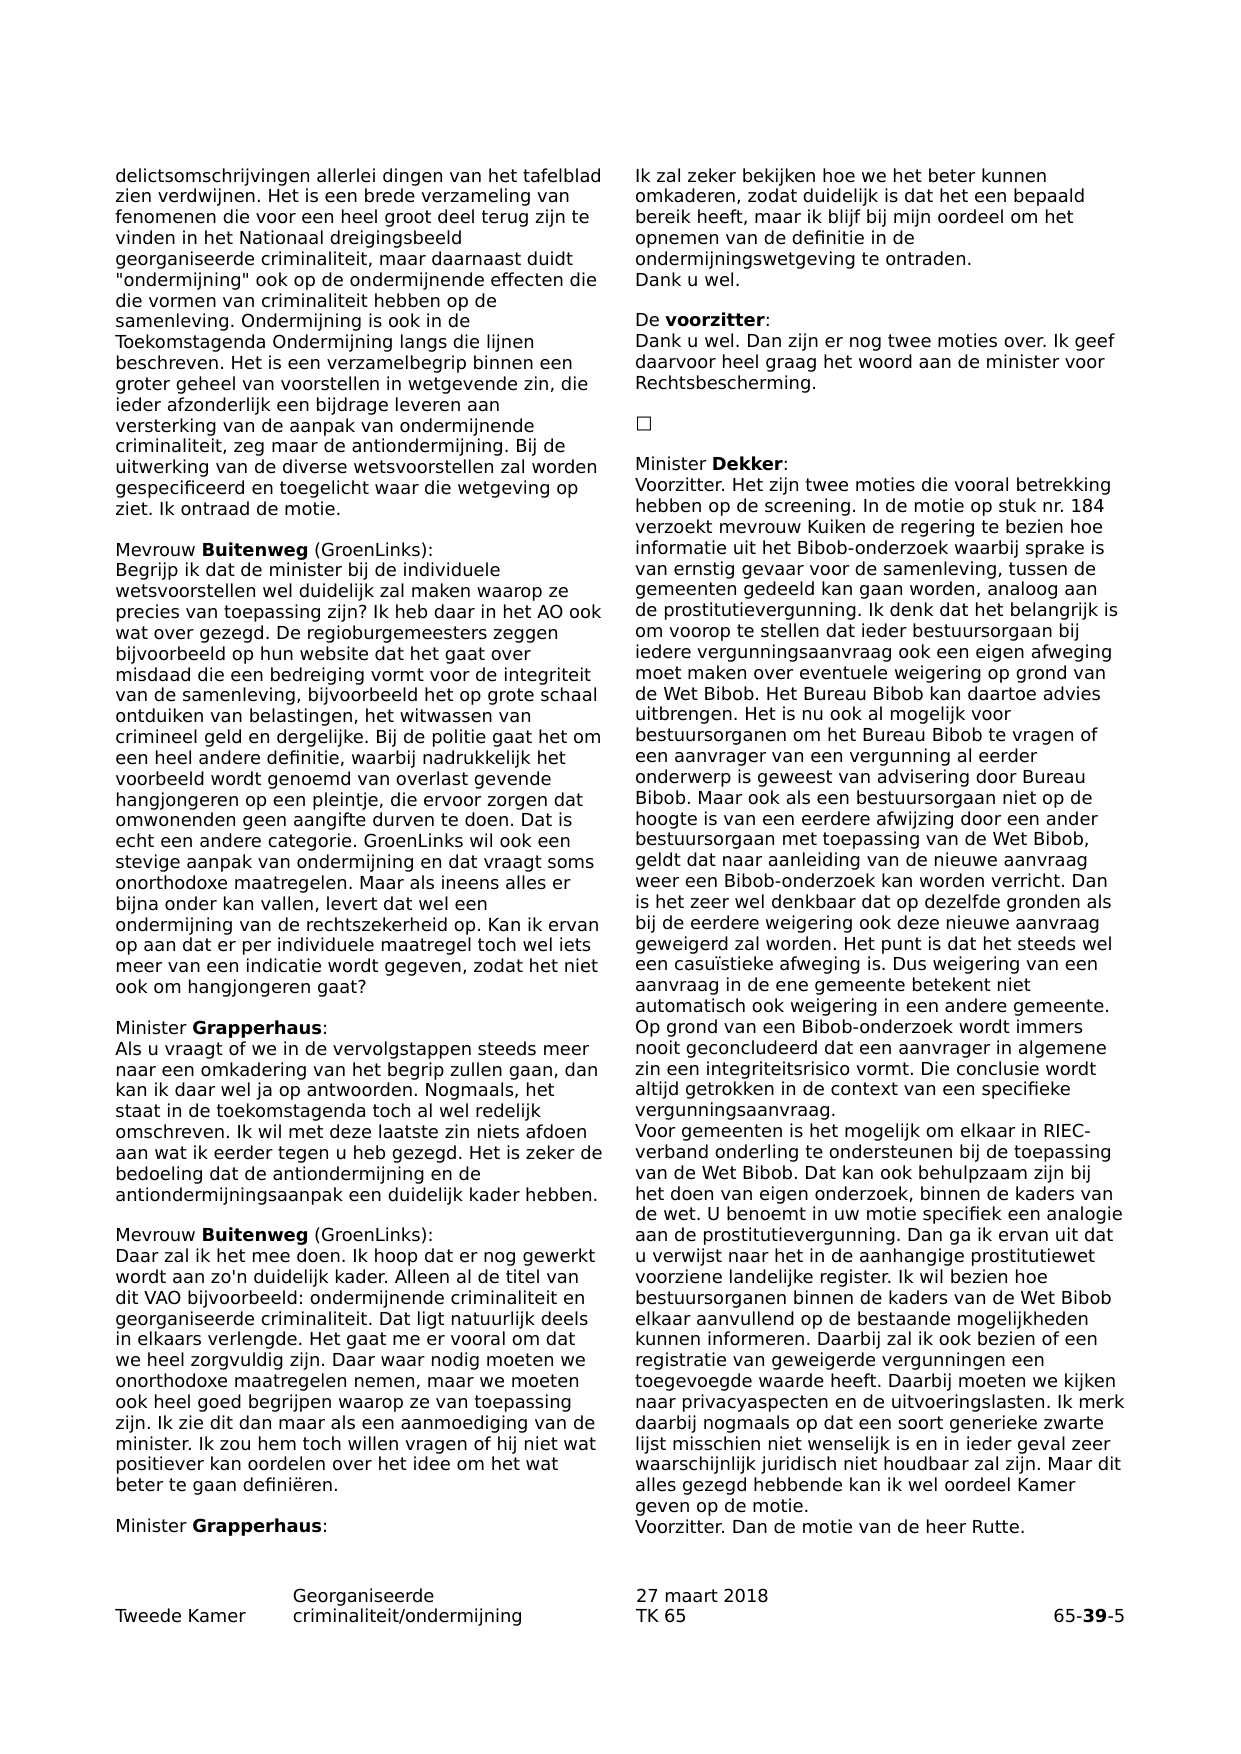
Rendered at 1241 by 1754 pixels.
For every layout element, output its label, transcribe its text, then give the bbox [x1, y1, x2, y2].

text Voor gemeenten is het mogelijk om elkaar in RIEC-verband onderling te ondersteunen bij de toepassing van de Wet Bibob. Dat kan ook behulpzaam zijn bij het doen van eigen onderzoek, binnen de kaders van de wet. U benoemt in uw motie specifiek een analogie aan de prostitutievergunning. Dan ga ik ervan uit dat u verwijst naar het in de aanhangige prostitutiewet voorziene landelijke register. Ik wil bezien hoe bestuursorganen binnen de kaders van de Wet Bibob elkaar aanvullend op de bestaande mogelijkheden kunnen informeren. Daarbij zal ik ook bezien of een registratie van geweigerde vergunningen een toegevoegde waarde heeft. Daarbij moeten we kijken naar privacyaspecten en de uitvoeringslasten. Ik merk daarbij nogmaals op dat een soort generieke zwarte lijst misschien niet wenselijk is en in ieder geval zeer waarschijnlijk juridisch niet houdbaar zal zijn. Maar dit alles gezegd hebbende kan ik wel oordeel Kamer geven op de motie. [635, 1121, 1125, 1517]
text Als u vraagt of we in de vervolgstappen steeds meer naar een omkadering van het begrip zullen gaan, dan kan ik daar wel ja op antwoorden. Nogmaals, het staat in de toekomstagenda toch al wel redelijk omschreven. Ik wil met deze laatste zin niets afdoen aan wat ik eerder tegen u heb gezegd. Het is zeker de bedoeling dat de antiondermijning en de antiondermijningsaanpak een duidelijk kader hebben. [115, 1038, 605, 1205]
text Minister Grapperhaus: [115, 1018, 605, 1038]
text Minister Dekker: [635, 454, 1125, 475]
text Ik zal zeker bekijken hoe we het beter kunnen omkaderen, zodat duidelijk is dat het een bepaald bereik heeft, maar ik blijf bij mijn oordeel om het opnemen van de definitie in de ondermijningswetgeving te ontraden. [635, 165, 1125, 269]
text Voorzitter. Het zijn twee moties die vooral betrekking hebben op de screening. In de motie op stuk nr. 184 verzoekt mevrouw Kuiken de regering te bezien hoe informatie uit het Bibob-onderzoek waarbij sprake is van ernstig gevaar voor de samenleving, tussen de gemeenten gedeeld kan gaan worden, analoog aan de prostitutievergunning. Ik denk dat het belangrijk is om voorop te stellen dat ieder bestuursorgaan bij iedere vergunningsaanvraag ook een eigen afweging moet maken over eventuele weigering op grond van de Wet Bibob. Het Bureau Bibob kan daartoe advies uitbrengen. Het is nu ook al mogelijk voor bestuursorganen om het Bureau Bibob te vragen of een aanvrager van een vergunning al eerder onderwerp is geweest van advisering door Bureau Bibob. Maar ook als een bestuursorgaan niet op de hoogte is van een eerdere afwijzing door een ander bestuursorgaan met toepassing van de Wet Bibob, geldt dat naar aanleiding van de nieuwe aanvraag weer een Bibob-onderzoek kan worden verricht. Dan is het zeer wel denkbaar dat op dezelfde gronden als bij de eerdere weigering ook deze nieuwe aanvraag geweigerd zal worden. Het punt is dat het steeds wel een casuïstieke afweging is. Dus weigering van een aanvraag in de ene gemeente betekent niet automatisch ook weigering in een andere gemeente. Op grond van een Bibob-onderzoek wordt immers nooit geconcludeerd dat een aanvrager in algemene zin een integriteitsrisico vormt. Die conclusie wordt altijd getrokken in de context van een specifieke vergunningsaanvraag. [635, 475, 1125, 1121]
text delictsomschrijvingen allerlei dingen van het tafelblad zien verdwijnen. Het is een brede verzameling van fenomenen die voor een heel groot deel terug zijn te vinden in het Nationaal dreigingsbeeld georganiseerde criminaliteit, maar daarnaast duidt "ondermijning" ook op de ondermijnende effecten die die vormen van criminaliteit hebben op de samenleving. Ondermijning is ook in de Toekomstagenda Ondermijning langs die lijnen beschreven. Het is een verzamelbegrip binnen een groter geheel van voorstellen in wetgevende zin, die ieder afzonderlijk een bijdrage leveren aan versterking van de aanpak van ondermijnende criminaliteit, zeg maar de antiondermijning. Bij de uitwerking van de diverse wetsvoorstellen zal worden gespecificeerd en toegelicht waar die wetgeving op ziet. Ik ontraad de motie. [115, 165, 605, 519]
text De voorzitter: [635, 310, 1125, 331]
text Daar zal ik het mee doen. Ik hoop dat er nog gewerkt wordt aan zo'n duidelijk kader. Alleen al de titel van dit VAO bijvoorbeeld: ondermijnende criminaliteit en georganiseerde criminaliteit. Dat ligt natuurlijk deels in elkaars verlengde. Het gaat me er vooral om dat we heel zorgvuldig zijn. Daar waar nodig moeten we onorthodoxe maatregelen nemen, maar we moeten ook heel goed begrijpen waarop ze van toepassing zijn. Ik zie dit dan maar als een aanmoediging van de minister. Ik zou hem toch willen vragen of hij niet wat positiever kan oordelen over het idee om het wat beter te gaan definiëren. [115, 1246, 605, 1496]
text Begrijp ik dat de minister bij de individuele wetsvoorstellen wel duidelijk zal maken waarop ze precies van toepassing zijn? Ik heb daar in het AO ook wat over gezegd. De regioburgemeesters zeggen bijvoorbeeld op hun website dat het gaat over misdaad die een bedreiging vormt voor de integriteit van de samenleving, bijvoorbeeld het op grote schaal ontduiken van belastingen, het witwassen van crimineel geld en dergelijke. Bij de politie gaat het om een heel andere definitie, waarbij nadrukkelijk het voorbeeld wordt genoemd van overlast gevende hangjongeren op een pleintje, die ervoor zorgen dat omwonenden geen aangifte durven te doen. Dat is echt een andere categorie. GroenLinks wil ook een stevige aanpak van ondermijning en dat vraagt soms onorthodoxe maatregelen. Maar als ineens alles er bijna onder kan vallen, levert dat wel een ondermijning van de rechtszekerheid op. Kan ik ervan op aan dat er per individuele maatregel toch wel iets meer van een indicatie wordt gegeven, zodat het niet ook om hangjongeren gaat? [115, 560, 605, 998]
text Dank u wel. [635, 269, 1125, 290]
text Dank u wel. Dan zijn er nog twee moties over. Ik geef daarvoor heel graag het woord aan de minister voor Rechtsbescherming. [635, 331, 1125, 393]
text ⬜ [635, 413, 1125, 434]
text Mevrouw Buitenweg (GroenLinks): [115, 1225, 605, 1246]
text Mevrouw Buitenweg (GroenLinks): [115, 539, 605, 560]
text Minister Grapperhaus: [115, 1516, 605, 1537]
text Voorzitter. Dan de motie van de heer Rutte. [635, 1517, 1125, 1537]
